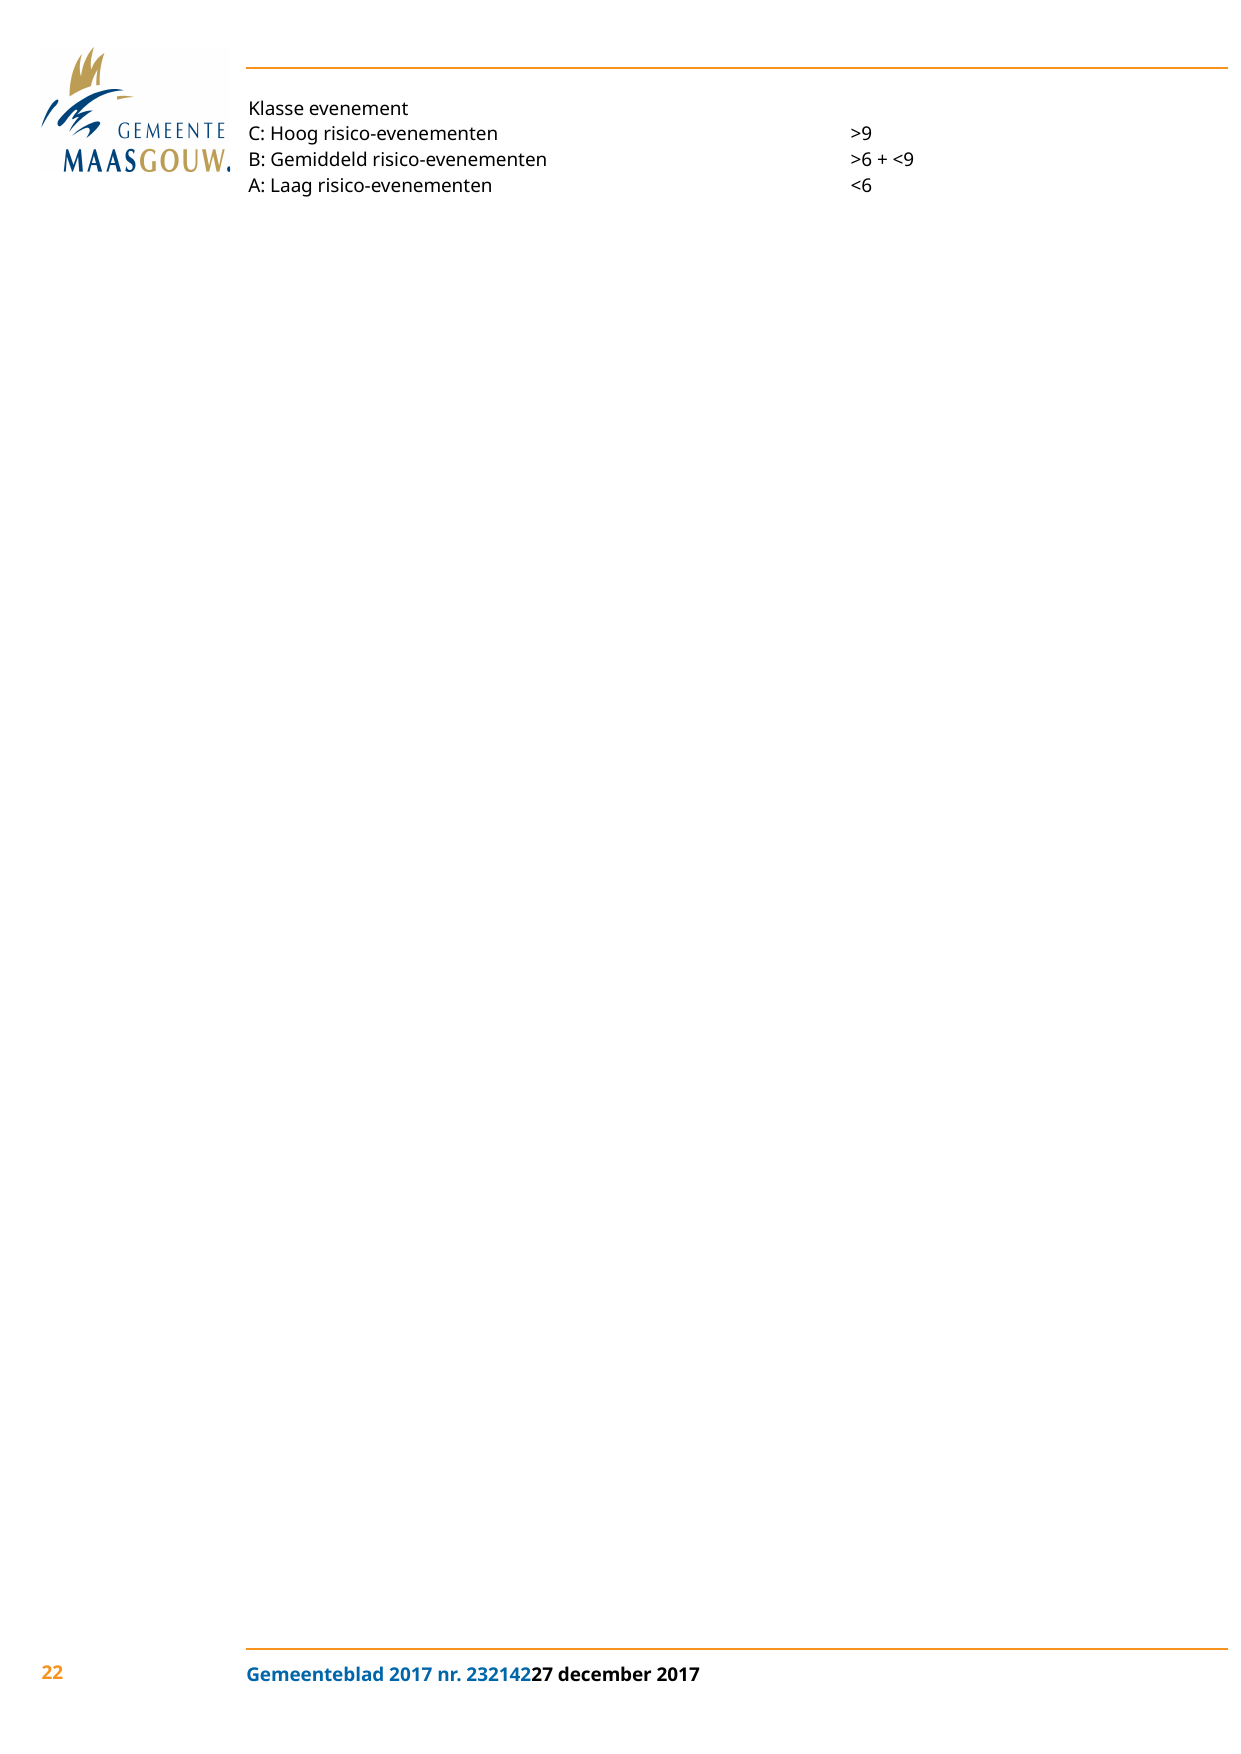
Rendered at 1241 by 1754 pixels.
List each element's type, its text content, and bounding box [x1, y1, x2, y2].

table_cell >9 [850, 121, 1152, 146]
table_cell >6 + <9 [850, 146, 1152, 172]
table_cell [549, 95, 850, 121]
table_cell [549, 121, 850, 146]
table_cell <6 [850, 172, 1152, 198]
table_cell A: Laag risico-evenementen [248, 172, 549, 198]
table_cell B: Gemiddeld risico-evenementen [248, 146, 549, 172]
table_cell [549, 172, 850, 198]
picture [41, 47, 231, 172]
table_cell [549, 146, 850, 172]
table_cell [850, 95, 1152, 121]
table_cell C: Hoog risico-evenementen [248, 121, 549, 146]
table_cell Klasse evenement [248, 95, 549, 121]
